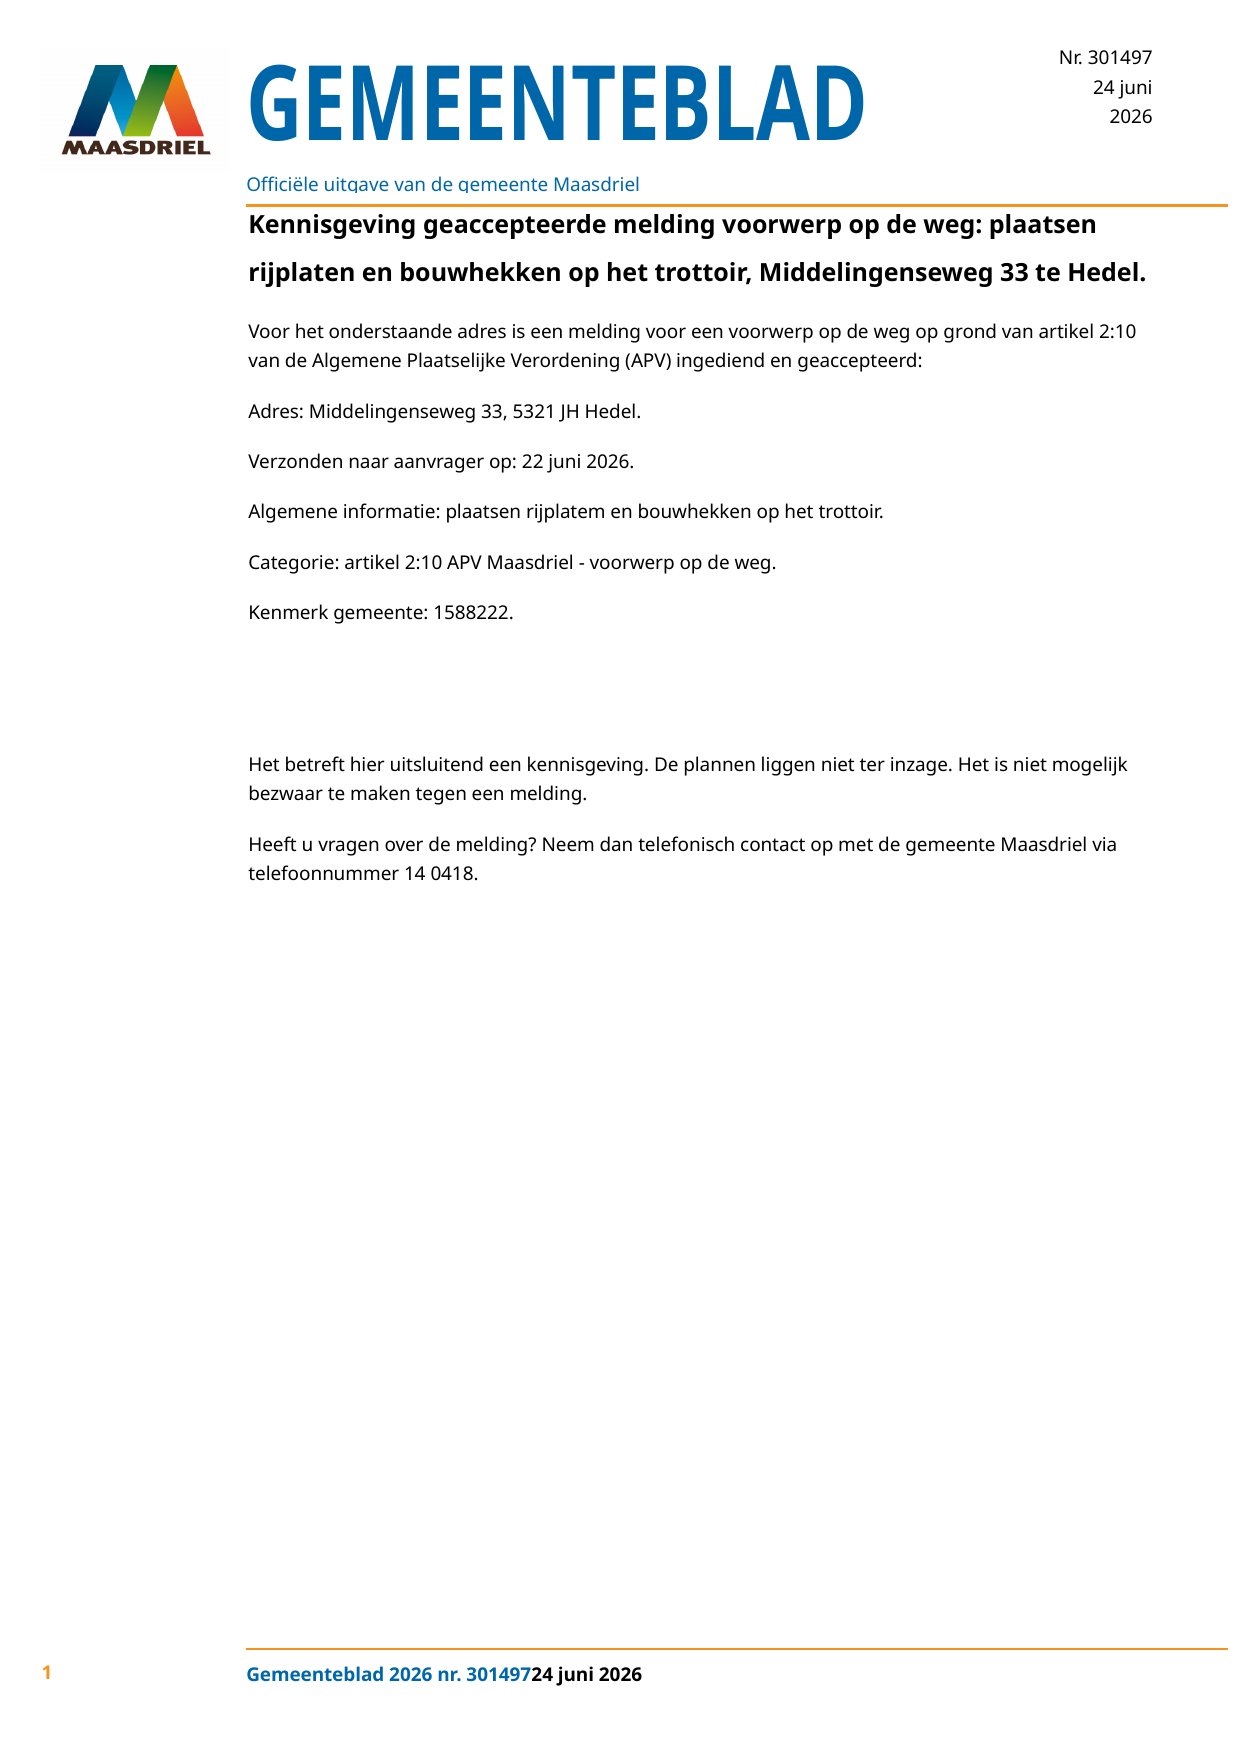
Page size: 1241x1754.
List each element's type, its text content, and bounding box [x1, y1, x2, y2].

text Algemene informatie: plaatsen rijplatem en bouwhekken op het trottoir. [248, 499, 1152, 524]
text Verzonden naar aanvrager op: 22 juni 2026. [248, 448, 1152, 474]
text Het betreft hier uitsluitend een kennisgeving. De plannen liggen niet ter inzage. Het is niet mogelijk bezwaar te maken tegen een melding. [248, 751, 1152, 806]
picture [41, 47, 231, 172]
text Adres: Middelingenseweg 33, 5321 JH Hedel. [248, 398, 1152, 424]
text Kennisgeving geaccepteerde melding voorwerp op de weg: plaatsen rijplaten en bouwhekken op het trottoir, Middelingenseweg 33 te Hedel. [248, 207, 1152, 288]
text Kenmerk gemeente: 1588222. [248, 599, 1152, 625]
text Categorie: artikel 2:10 APV Maasdriel - voorwerp op de weg. [248, 549, 1152, 575]
text Voor het onderstaande adres is een melding voor een voorwerp op de weg op grond van artikel 2:10 van de Algemene Plaatselijke Verordening (APV) ingediend en geaccepteerd: [248, 318, 1152, 373]
text Heeft u vragen over de melding? Neem dan telefonisch contact op met de gemeente Maasdriel via telefoonnummer 14 0418. [248, 831, 1152, 886]
